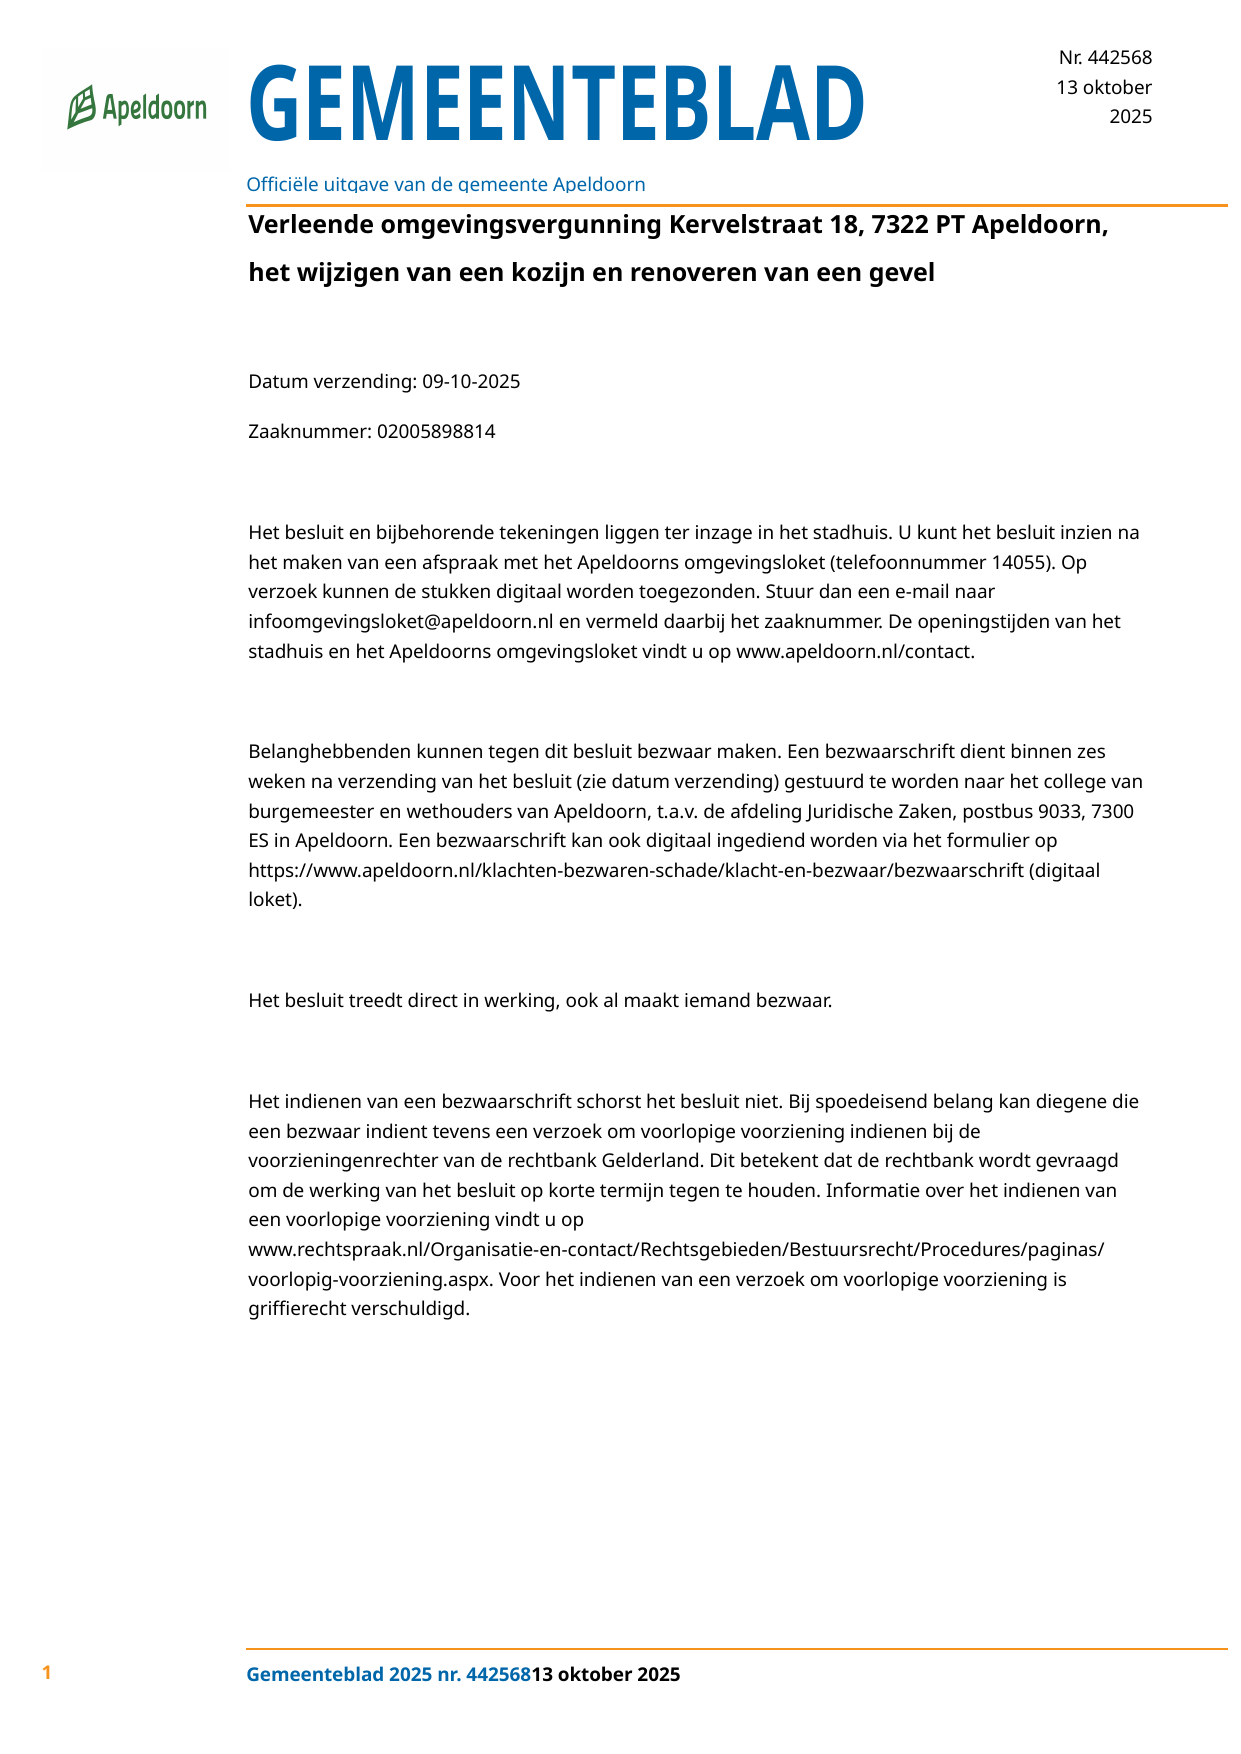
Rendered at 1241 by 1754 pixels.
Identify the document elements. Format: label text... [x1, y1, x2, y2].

text Het besluit treedt direct in werking, ook al maakt iemand bezwaar. [248, 987, 1152, 1013]
text Verleende omgevingsvergunning Kervelstraat 18, 7322 PT Apeldoorn, het wijzigen van een kozijn en renoveren van een gevel [248, 207, 1152, 288]
picture [41, 47, 231, 172]
text Datum verzending: 09-10-2025 [248, 368, 1152, 394]
text Zaaknummer: 02005898814 [248, 419, 1152, 444]
text Het besluit en bijbehorende tekeningen liggen ter inzage in het stadhuis. U kunt het besluit inzien na het maken van een afspraak met het Apeldoorns omgevingsloket (telefoonnummer 14055). Op verzoek kunnen de stukken digitaal worden toegezonden. Stuur dan een e-mail naar infoomgevingsloket@apeldoorn.nl en vermeld daarbij het zaaknummer. De openingstijden van het stadhuis en het Apeldoorns omgevingsloket vindt u op www.apeldoorn.nl/contact. [248, 519, 1152, 664]
text Belanghebbenden kunnen tegen dit besluit bezwaar maken. Een bezwaarschrift dient binnen zes weken na verzending van het besluit (zie datum verzending) gestuurd te worden naar het college van burgemeester en wethouders van Apeldoorn, t.a.v. de afdeling Juridische Zaken, postbus 9033, 7300 ES in Apeldoorn. Een bezwaarschrift kan ook digitaal ingediend worden via het formulier op https://www.apeldoorn.nl/klachten-bezwaren-schade/klacht-en-bezwaar/bezwaarschrift (digitaal loket). [248, 739, 1152, 912]
text Het indienen van een bezwaarschrift schorst het besluit niet. Bij spoedeisend belang kan diegene die een bezwaar indient tevens een verzoek om voorlopige voorziening indienen bij de voorzieningenrechter van de rechtbank Gelderland. Dit betekent dat de rechtbank wordt gevraagd om de werking van het besluit op korte termijn tegen te houden. Informatie over het indienen van een voorlopige voorziening vindt u op www.rechtspraak.nl/Organisatie-en-contact/Rechtsgebieden/Bestuursrecht/Procedures/paginas/voorlopig-voorziening.aspx. Voor het indienen van een verzoek om voorlopige voorziening is griffierecht verschuldigd. [248, 1088, 1152, 1321]
